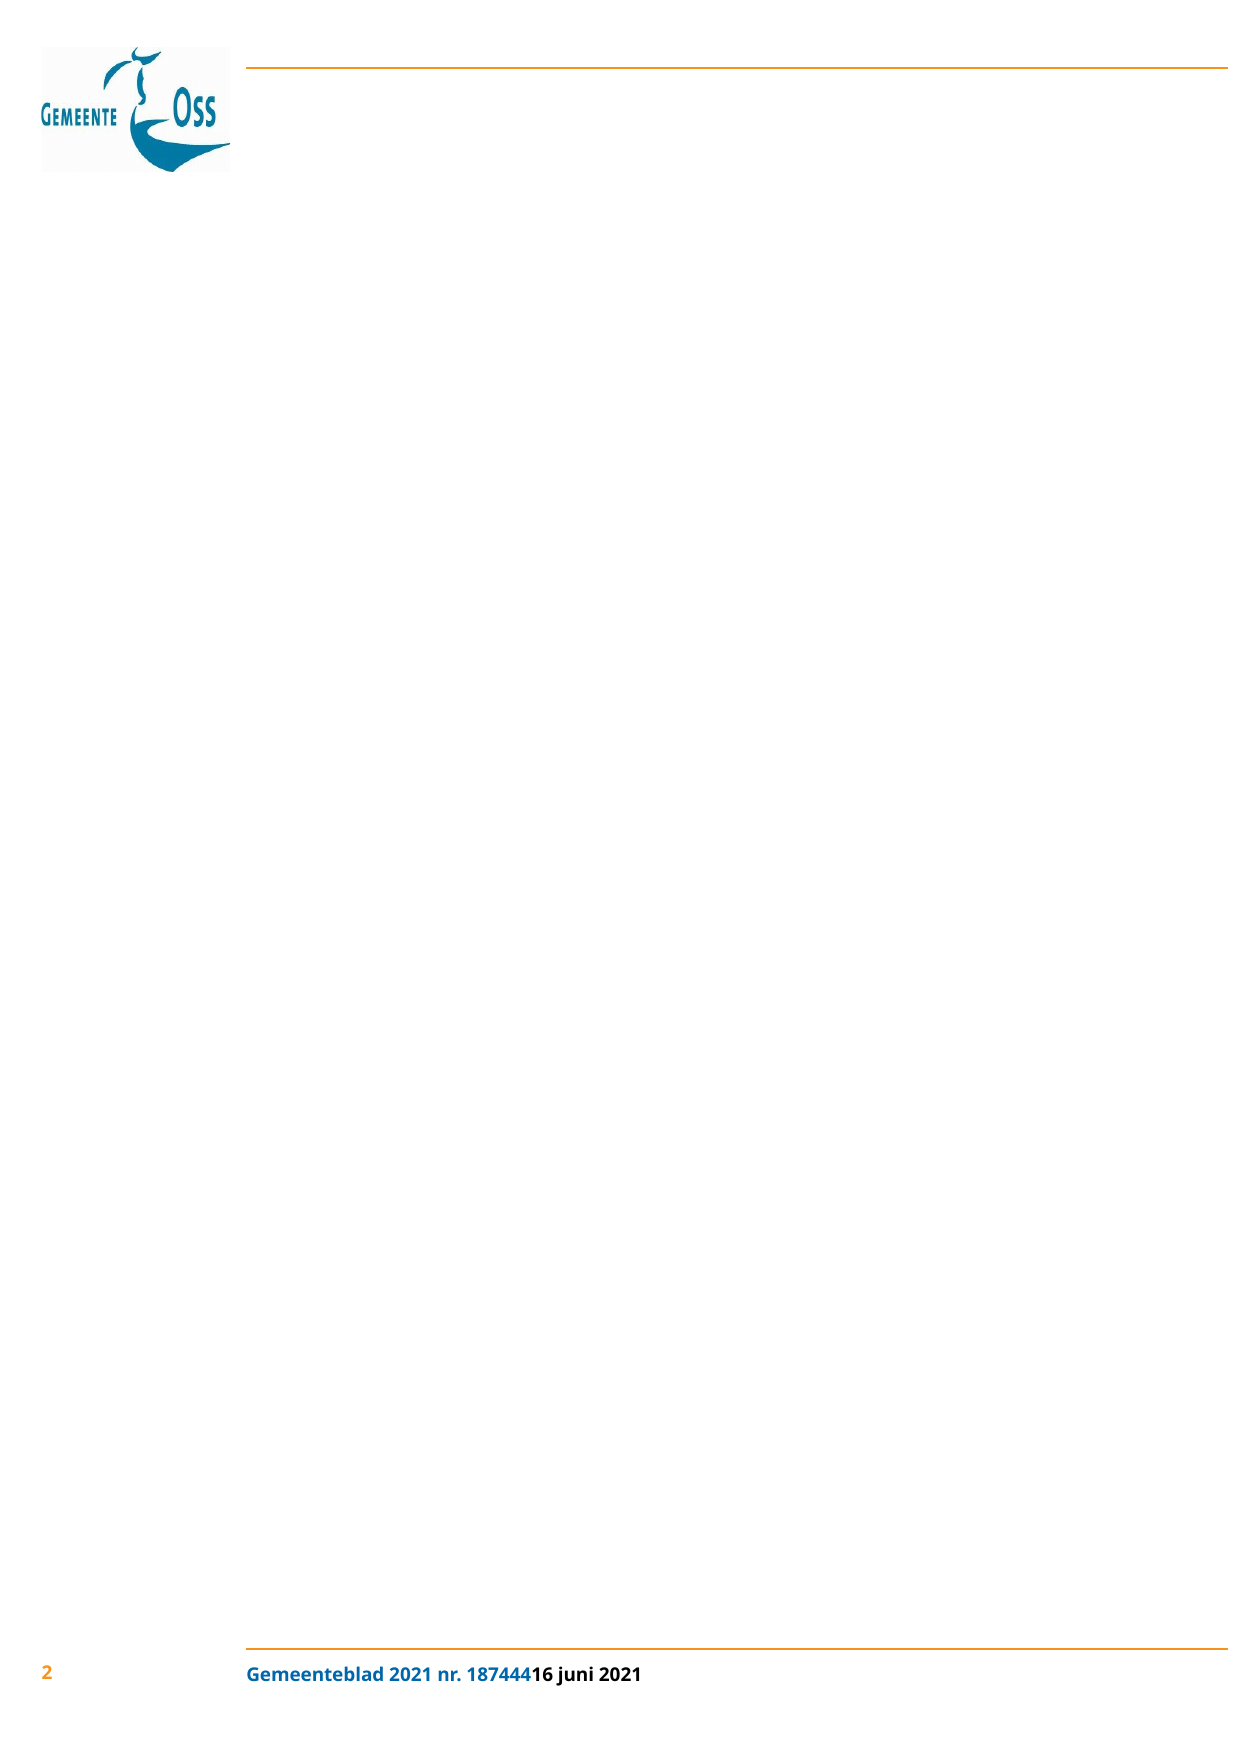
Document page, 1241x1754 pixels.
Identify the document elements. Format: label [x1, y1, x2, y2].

picture [41, 47, 231, 172]
